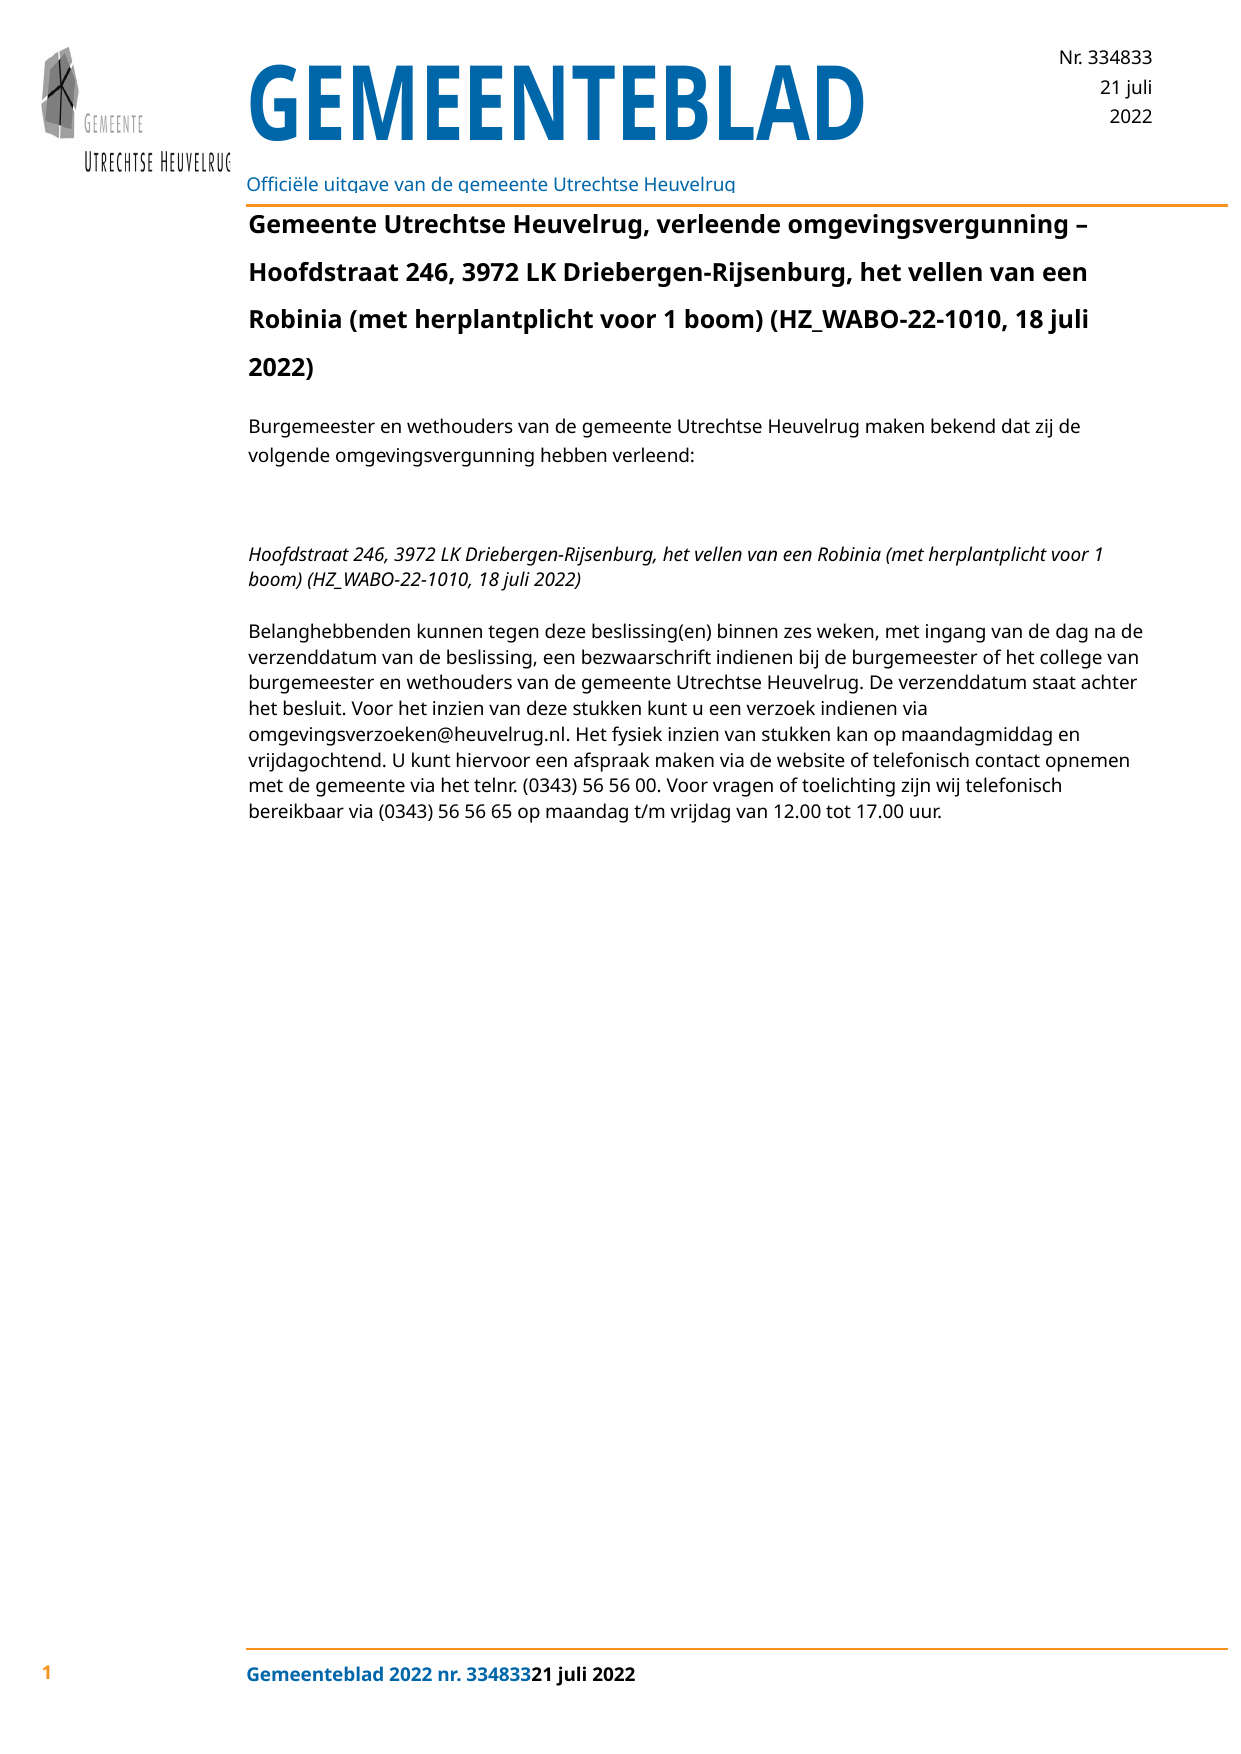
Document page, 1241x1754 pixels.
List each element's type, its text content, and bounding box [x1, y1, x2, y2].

text Burgemeester en wethouders van de gemeente Utrechtse Heuvelrug maken bekend dat zij de volgende omgevingsvergunning hebben verleend: [248, 413, 1152, 468]
text Hoofdstraat 246, 3972 LK Driebergen-Rijsenburg, het vellen van een Robinia (met herplantplicht voor 1 boom) (HZ_WABO-22-1010, 18 juli 2022) [248, 541, 1152, 592]
text Gemeente Utrechtse Heuvelrug, verleende omgevingsvergunning – Hoofdstraat 246, 3972 LK Driebergen-Rijsenburg, het vellen van een Robinia (met herplantplicht voor 1 boom) (HZ_WABO-22-1010, 18 juli 2022) [248, 207, 1152, 384]
picture [41, 47, 231, 172]
text Belanghebbenden kunnen tegen deze beslissing(en) binnen zes weken, met ingang van de dag na de verzenddatum van de beslissing, een bezwaarschrift indienen bij de burgemeester of het college van burgemeester en wethouders van de gemeente Utrechtse Heuvelrug. De verzenddatum staat achter het besluit. Voor het inzien van deze stukken kunt u een verzoek indienen via omgevingsverzoeken@heuvelrug.nl. Het fysiek inzien van stukken kan op maandagmiddag en vrijdagochtend. U kunt hiervoor een afspraak maken via de website of telefonisch contact opnemen met de gemeente via het telnr. (0343) 56 56 00. Voor vragen of toelichting zijn wij telefonisch bereikbaar via (0343) 56 56 65 op maandag t/m vrijdag van 12.00 tot 17.00 uur. [248, 618, 1152, 824]
